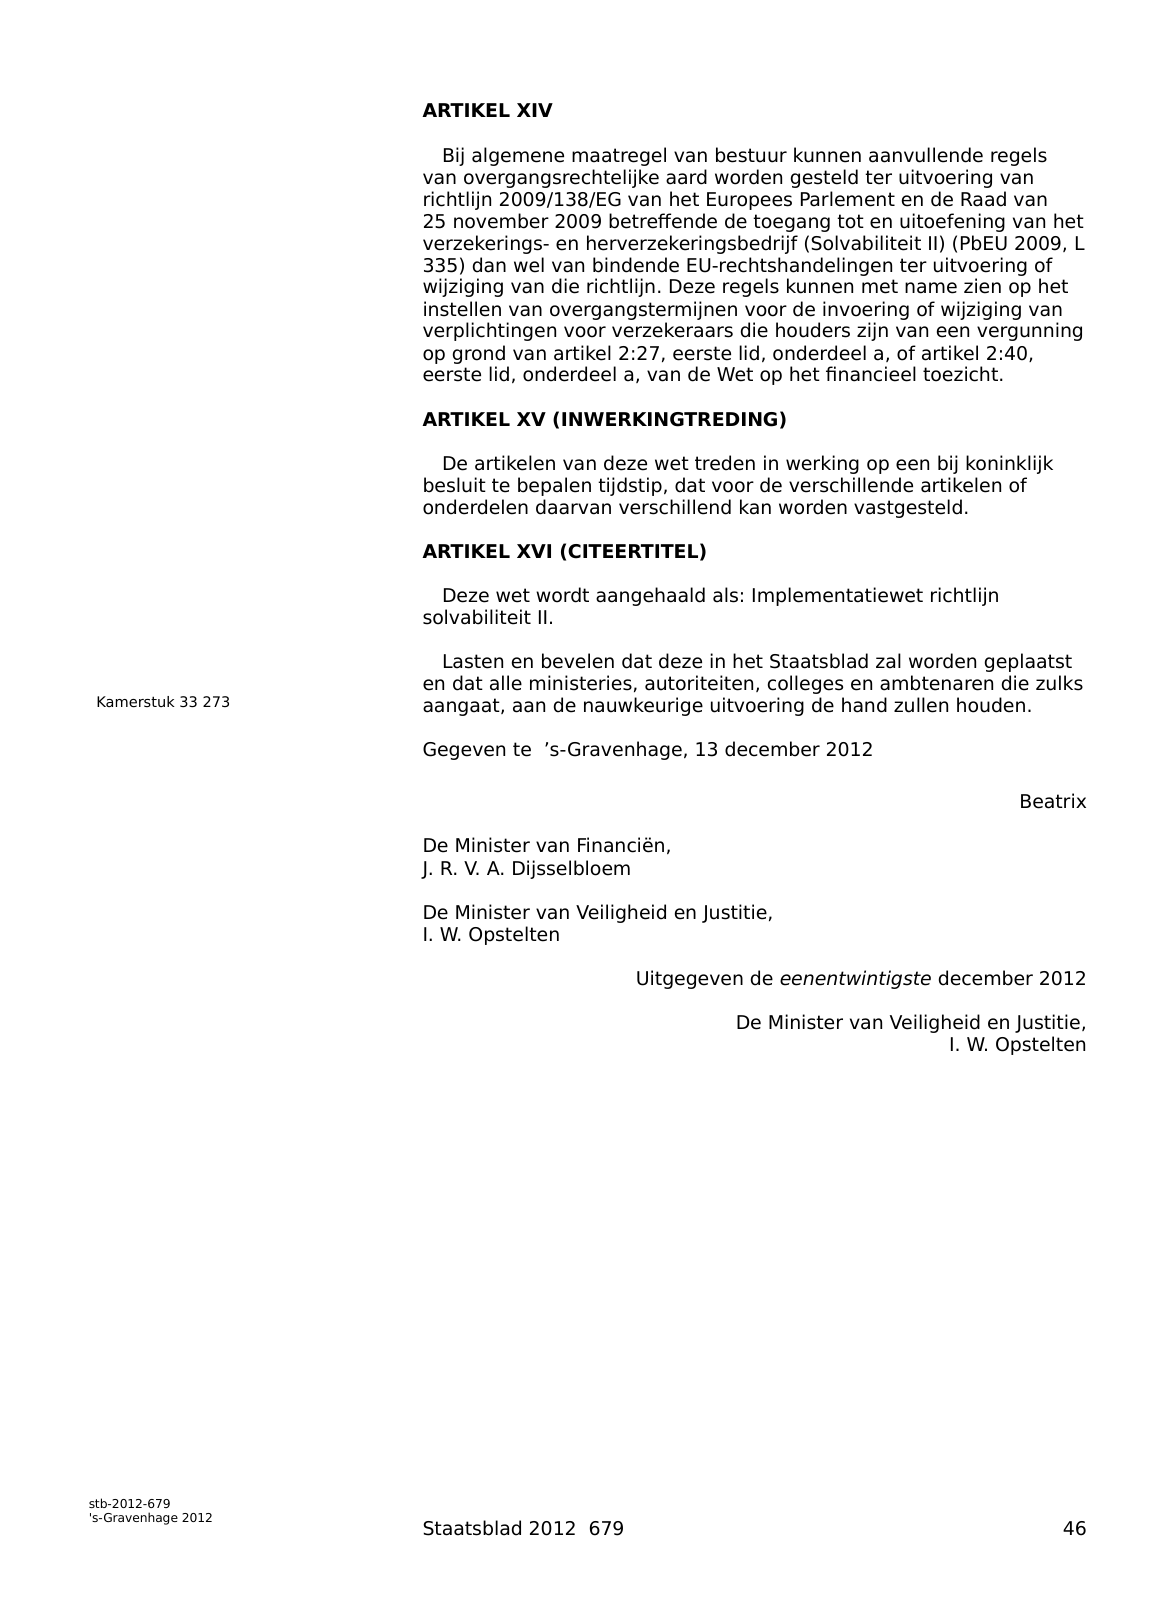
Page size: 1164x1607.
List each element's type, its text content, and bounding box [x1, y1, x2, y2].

text Bij algemene maatregel van bestuur kunnen aanvullende regels van overgangsrechtelijke aard worden gesteld ter uitvoering van richtlijn 2009/138/EG van het Europees Parlement en de Raad van 25 november 2009 betreffende de toegang tot en uitoefening van het verzekerings- en herverzekeringsbedrijf (Solvabiliteit II) (PbEU 2009, L 335) dan wel van bindende EU-rechtshandelingen ter uitvoering of wijziging van die richtlijn. Deze regels kunnen met name zien op het instellen van overgangstermijnen voor de invoering of wijziging van verplichtingen voor verzekeraars die houders zijn van een vergunning op grond van artikel 2:27, eerste lid, onderdeel a, of artikel 2:40, eerste lid, onderdeel a, van de Wet op het financieel toezicht. [422, 144, 1087, 386]
text Lasten en bevelen dat deze in het Staatsblad zal worden geplaatst en dat alle ministeries, autoriteiten, colleges en ambtenaren die zulks aangaat, aan de nauwkeurige uitvoering de hand zullen houden. [422, 651, 1087, 717]
subtitle ARTIKEL XVI (CITEERTITEL) [422, 541, 1087, 563]
text Uitgegeven de eenentwintigste december 2012 [422, 968, 1087, 990]
text 's-Gravenhage 2012 [88, 1511, 323, 1525]
text De Minister van Financiën, J. R. V. A. Dijsselbloem [422, 835, 1087, 879]
text Kamerstuk 33 273 [77, 694, 396, 711]
subtitle ARTIKEL XIV [422, 100, 1087, 122]
text Deze wet wordt aangehaald als: Implementatiewet richtlijn solvabiliteit II. [422, 585, 1087, 629]
text De Minister van Veiligheid en Justitie, I. W. Opstelten [422, 1012, 1087, 1056]
text Beatrix [422, 791, 1087, 813]
text stb-2012-679 [88, 1497, 323, 1511]
text De artikelen van deze wet treden in werking op een bij koninklijk besluit te bepalen tijdstip, dat voor de verschillende artikelen of onderdelen daarvan verschillend kan worden vastgesteld. [422, 453, 1087, 519]
text Gegeven te ’s-Gravenhage, 13 december 2012 [422, 739, 1087, 761]
text De Minister van Veiligheid en Justitie, I. W. Opstelten [422, 902, 1087, 946]
subtitle ARTIKEL XV (INWERKINGTREDING) [422, 408, 1087, 431]
